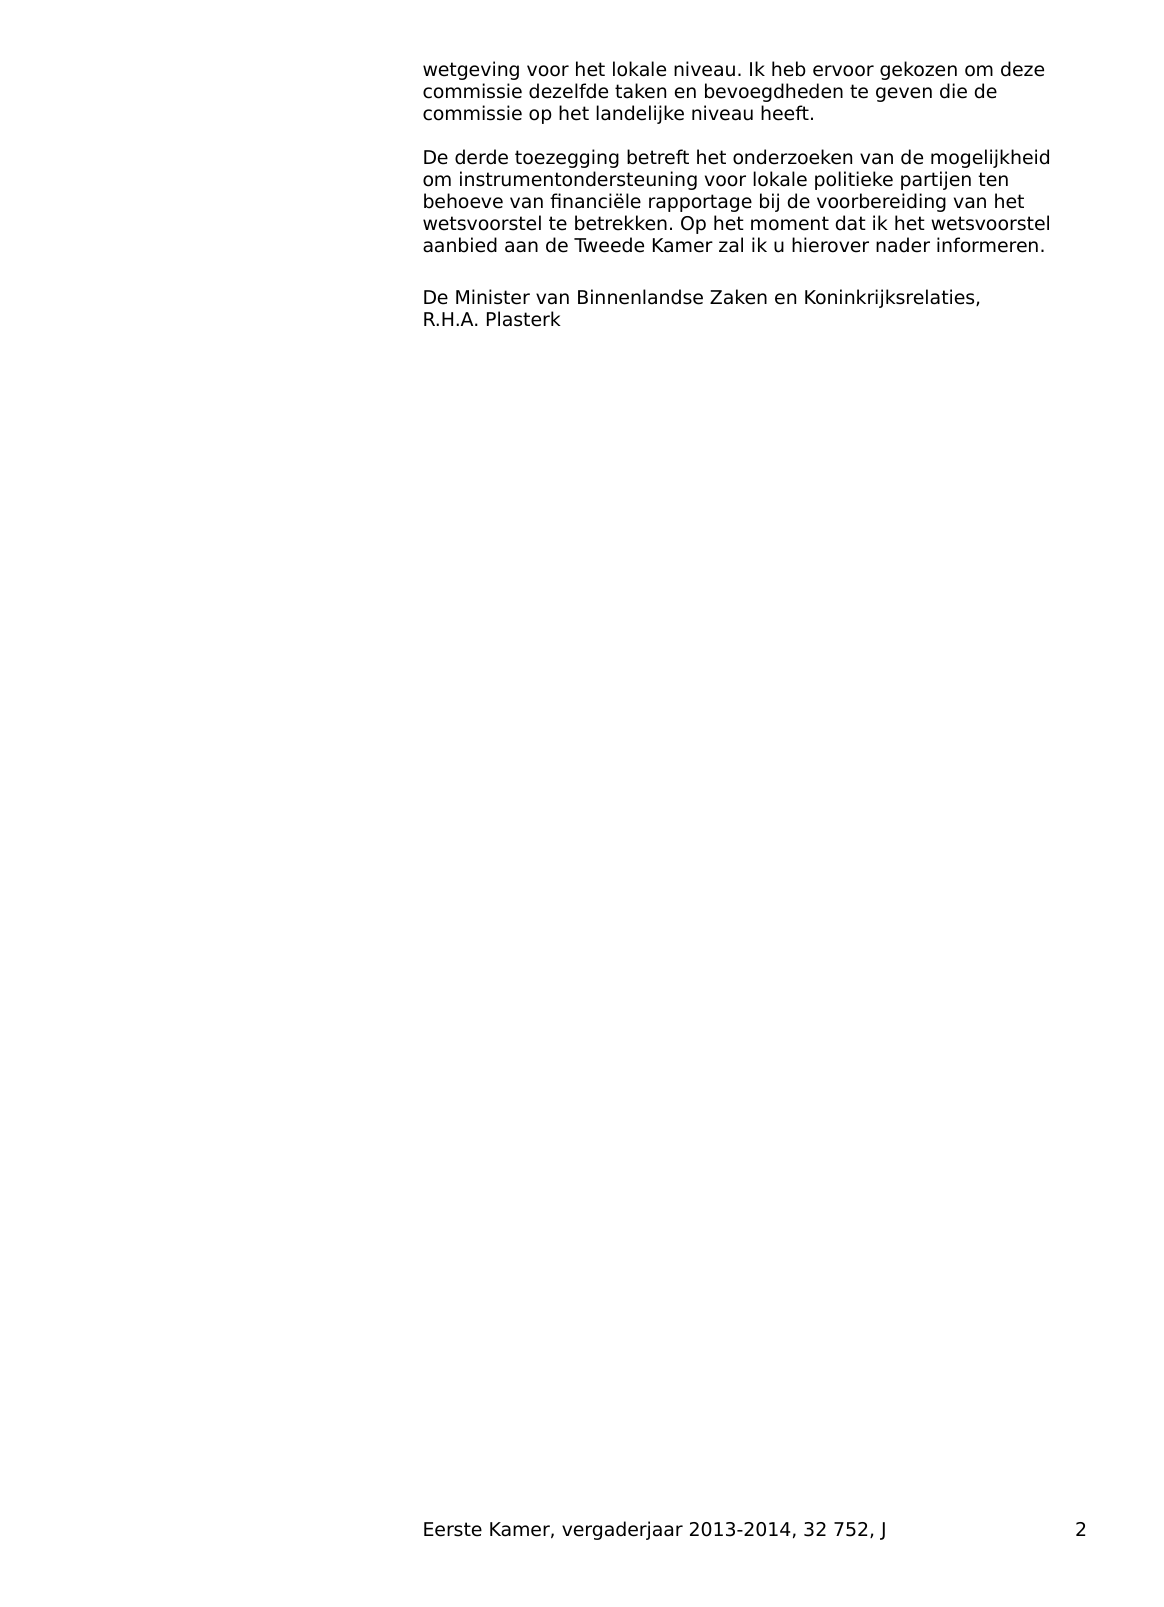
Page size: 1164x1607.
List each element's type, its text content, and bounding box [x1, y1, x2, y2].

text wetgeving voor het lokale niveau. Ik heb ervoor gekozen om deze commissie dezelfde taken en bevoegdheden te geven die de commissie op het landelijke niveau heeft. [422, 59, 1087, 125]
text De Minister van Binnenlandse Zaken en Koninkrijksrelaties, R.H.A. Plasterk [422, 287, 1087, 331]
text De derde toezegging betreft het onderzoeken van de mogelijkheid om instrumentondersteuning voor lokale politieke partijen ten behoeve van financiële rapportage bij de voorbereiding van het wetsvoorstel te betrekken. Op het moment dat ik het wetsvoorstel aanbied aan de Tweede Kamer zal ik u hierover nader informeren. [422, 147, 1087, 257]
